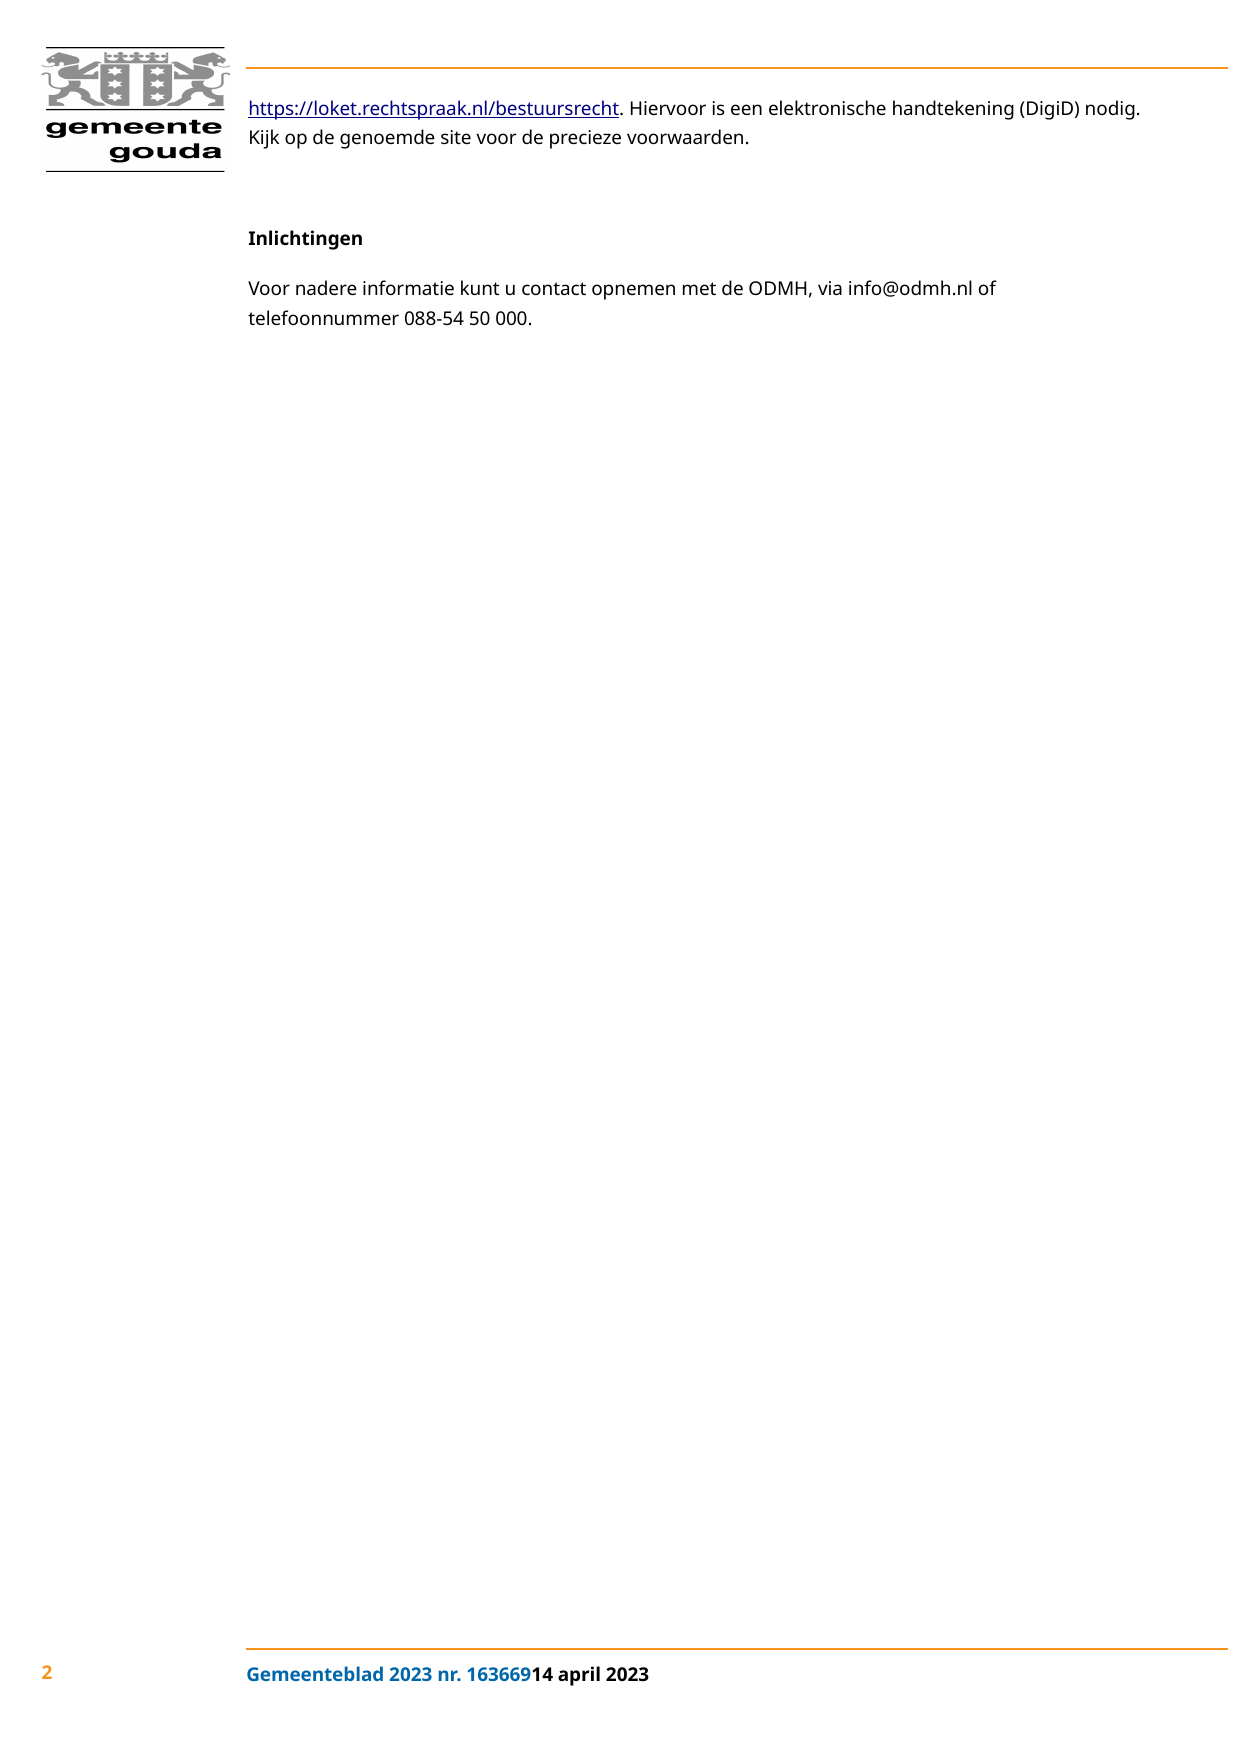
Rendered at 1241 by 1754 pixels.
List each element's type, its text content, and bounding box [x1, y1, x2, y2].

text Inlichtingen [248, 225, 1152, 251]
picture [41, 47, 231, 172]
text https://loket.rechtspraak.nl/bestuursrecht. Hiervoor is een elektronische handtekening (DigiD) nodig. Kijk op de genoemde site voor de precieze voorwaarden. [248, 95, 1152, 150]
text Voor nadere informatie kunt u contact opnemen met de ODMH, via info@odmh.nl of telefoonnummer 088-54 50 000. [248, 276, 1152, 331]
